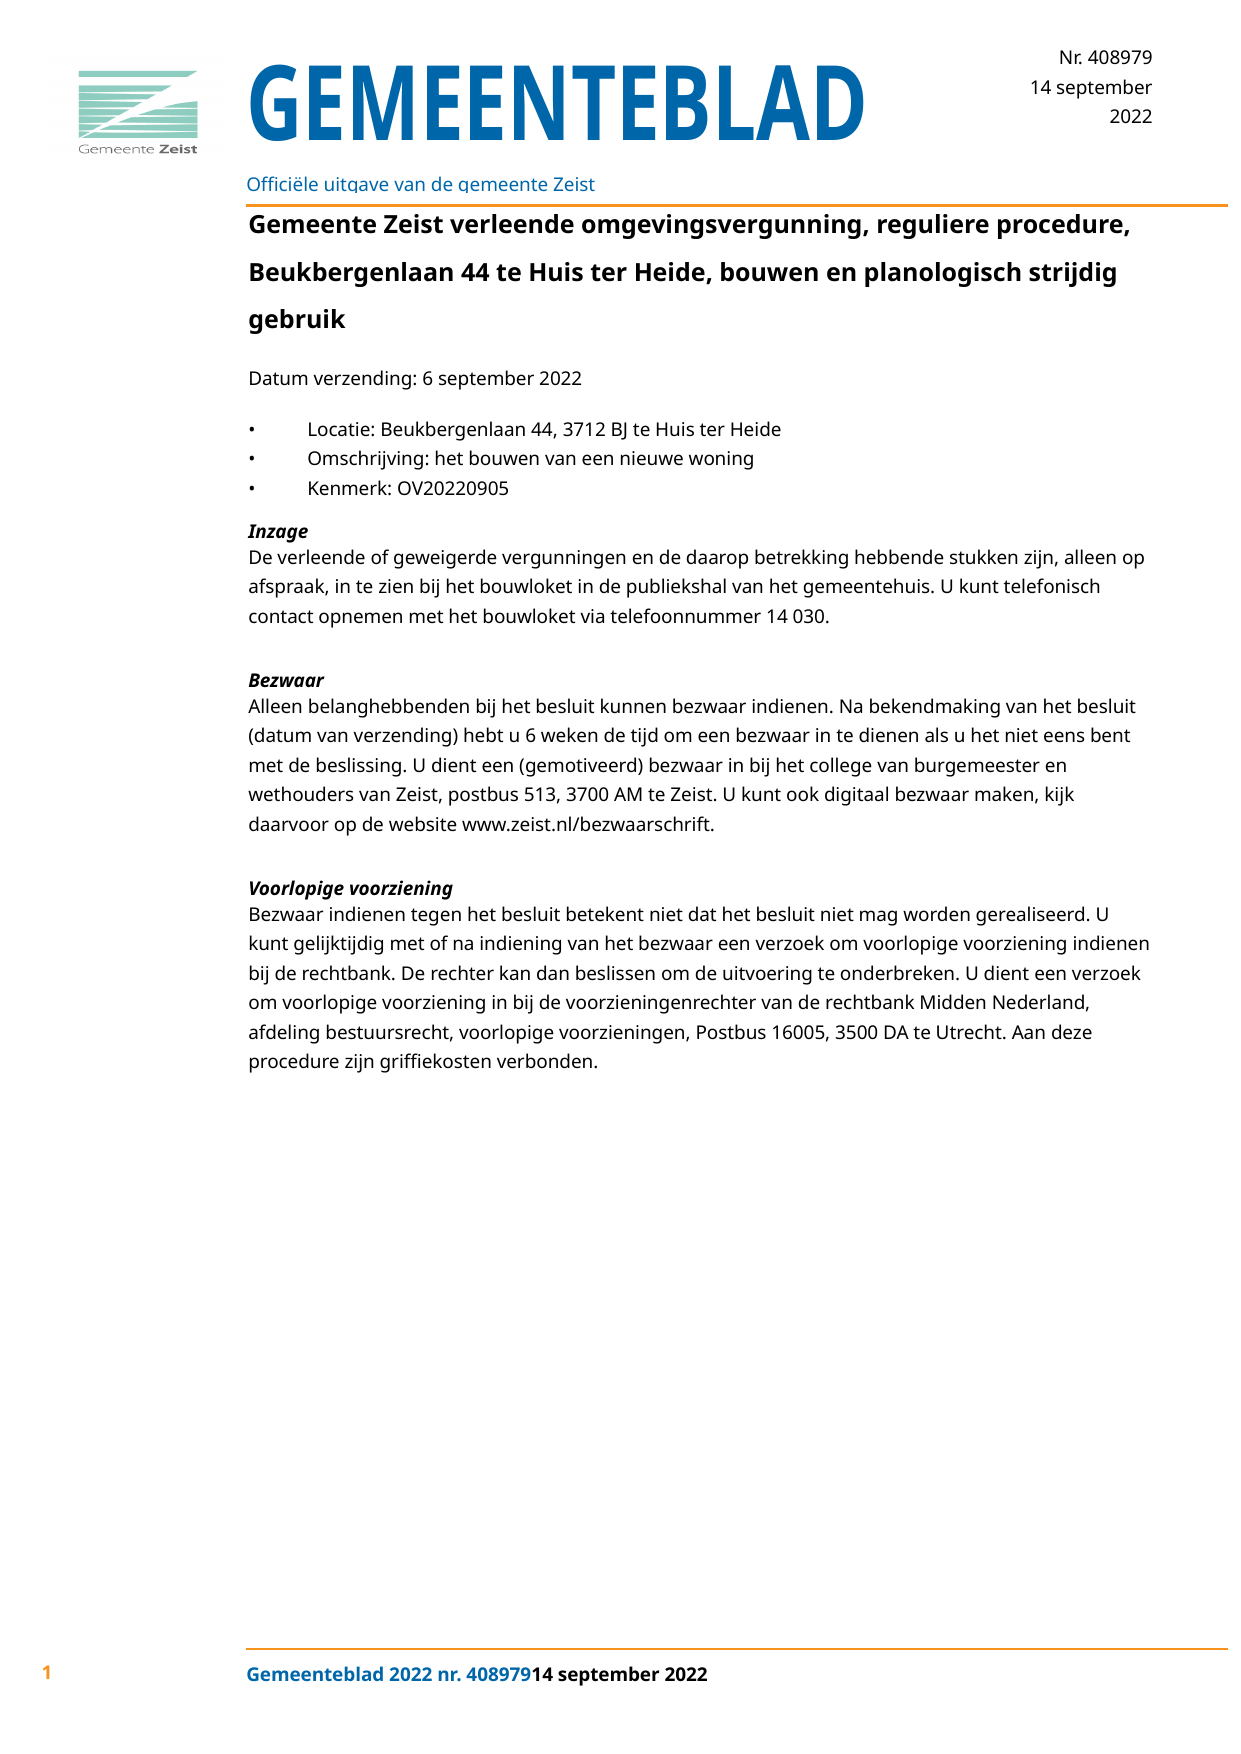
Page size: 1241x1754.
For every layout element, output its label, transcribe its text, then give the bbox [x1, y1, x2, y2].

list Locatie: Beukbergenlaan 44, 3712 BJ te Huis ter Heide [248, 416, 1152, 442]
text Datum verzending: 6 september 2022 [248, 366, 1152, 391]
text Alleen belanghebbenden bij het besluit kunnen bezwaar indienen. Na bekendmaking van het besluit (datum van verzending) hebt u 6 weken de tijd om een bezwaar in te dienen als u het niet eens bent met de beslissing. U dient een (gemotiveerd) bezwaar in bij het college van burgemeester en wethouders van Zeist, postbus 513, 3700 AM te Zeist. U kunt ook digitaal bezwaar maken, kijk daarvoor op de website www.zeist.nl/bezwaarschrift. [248, 693, 1152, 837]
list Omschrijving: het bouwen van een nieuwe woning [248, 446, 1152, 471]
text Bezwaar indienen tegen het besluit betekent niet dat het besluit niet mag worden gerealiseerd. U kunt gelijktijdig met of na indiening van het bezwaar een verzoek om voorlopige voorziening indienen bij de rechtbank. De rechter kan dan beslissen om de uitvoering te onderbreken. U dient een verzoek om voorlopige voorziening in bij de voorzieningenrechter van de rechtbank Midden Nederland, afdeling bestuursrecht, voorlopige voorzieningen, Postbus 16005, 3500 DA te Utrecht. Aan deze procedure zijn griffiekosten verbonden. [248, 901, 1152, 1074]
text De verleende of geweigerde vergunningen en de daarop betrekking hebbende stukken zijn, alleen op afspraak, in te zien bij het bouwloket in de publiekshal van het gemeentehuis. U kunt telefonisch contact opnemen met het bouwloket via telefoonnummer 14 030. [248, 544, 1152, 629]
text Voorlopige voorziening [248, 875, 1152, 901]
picture [41, 47, 231, 172]
text Gemeente Zeist verleende omgevingsvergunning, reguliere procedure, Beukbergenlaan 44 te Huis ter Heide, bouwen en planologisch strijdig gebruik [248, 207, 1152, 336]
text Bezwaar [248, 667, 1152, 693]
list Kenmerk: OV20220905 [248, 475, 1152, 501]
text Inzage [248, 518, 1152, 544]
